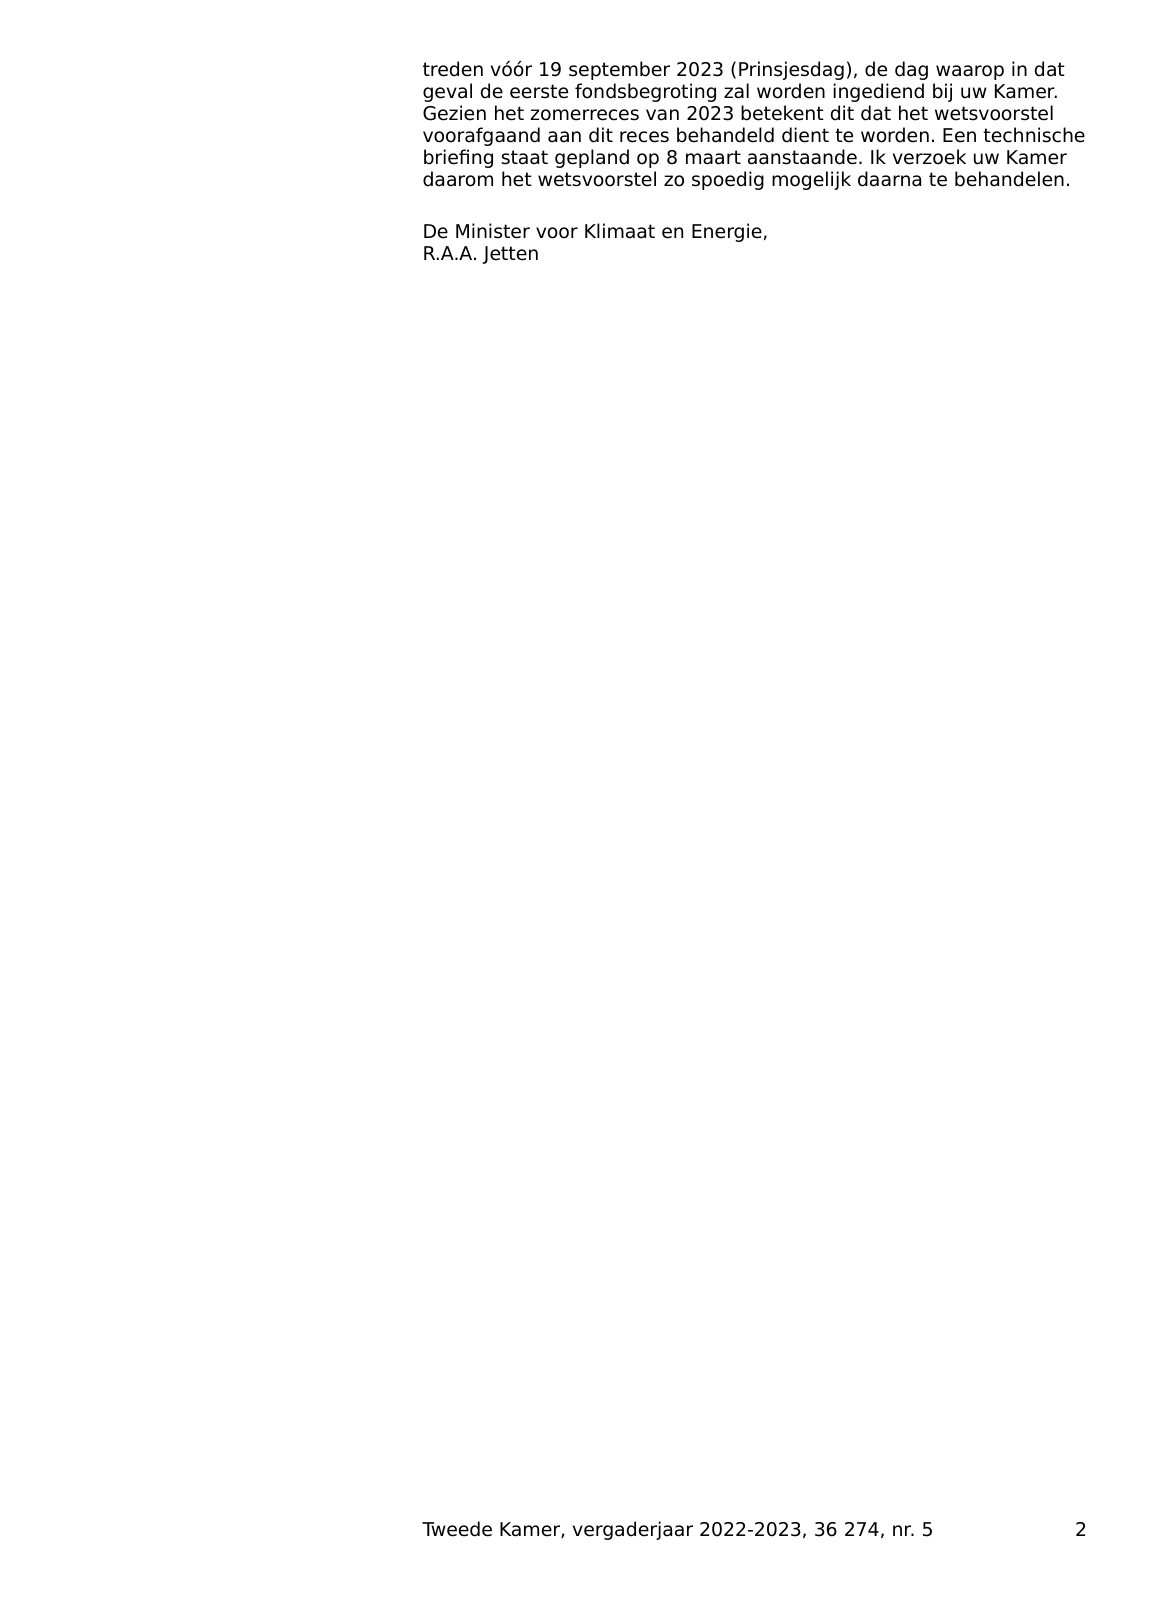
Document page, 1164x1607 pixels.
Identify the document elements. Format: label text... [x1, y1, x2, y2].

text De Minister voor Klimaat en Energie, R.A.A. Jetten [422, 221, 1087, 265]
text treden vóór 19 september 2023 (Prinsjesdag), de dag waarop in dat geval de eerste fondsbegroting zal worden ingediend bij uw Kamer. Gezien het zomerreces van 2023 betekent dit dat het wetsvoorstel voorafgaand aan dit reces behandeld dient te worden. Een technische briefing staat gepland op 8 maart aanstaande. Ik verzoek uw Kamer daarom het wetsvoorstel zo spoedig mogelijk daarna te behandelen. [422, 59, 1087, 191]
